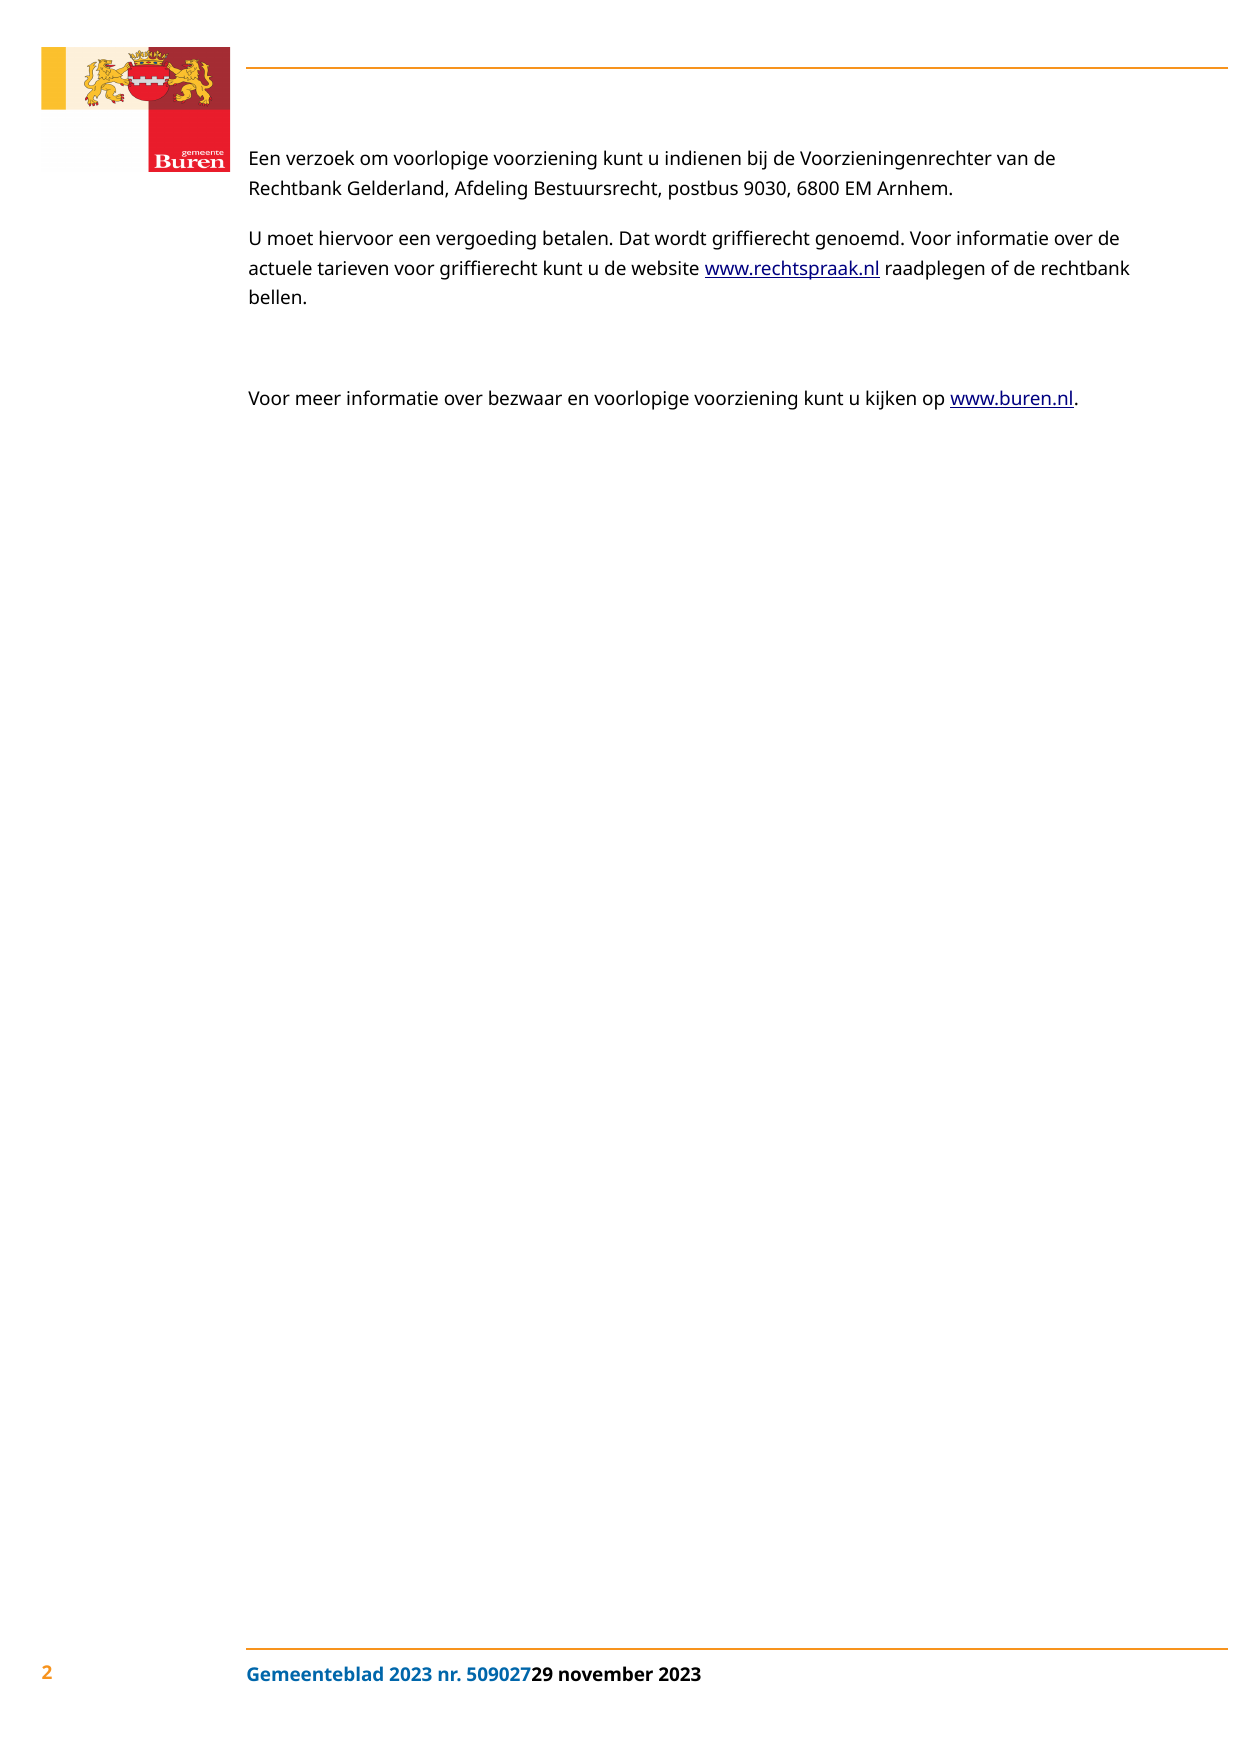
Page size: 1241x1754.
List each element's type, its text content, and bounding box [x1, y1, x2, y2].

text Voor meer informatie over bezwaar en voorlopige voorziening kunt u kijken op www.buren.nl. [248, 385, 1152, 411]
text Een verzoek om voorlopige voorziening kunt u indienen bij de Voorzieningenrechter van de Rechtbank Gelderland, Afdeling Bestuursrecht, postbus 9030, 6800 EM Arnhem. [248, 145, 1152, 201]
text U moet hiervoor een vergoeding betalen. Dat wordt griffierecht genoemd. Voor informatie over de actuele tarieven voor griffierecht kunt u de website www.rechtspraak.nl raadplegen of de rechtbank bellen. [248, 225, 1152, 310]
picture [41, 47, 231, 172]
